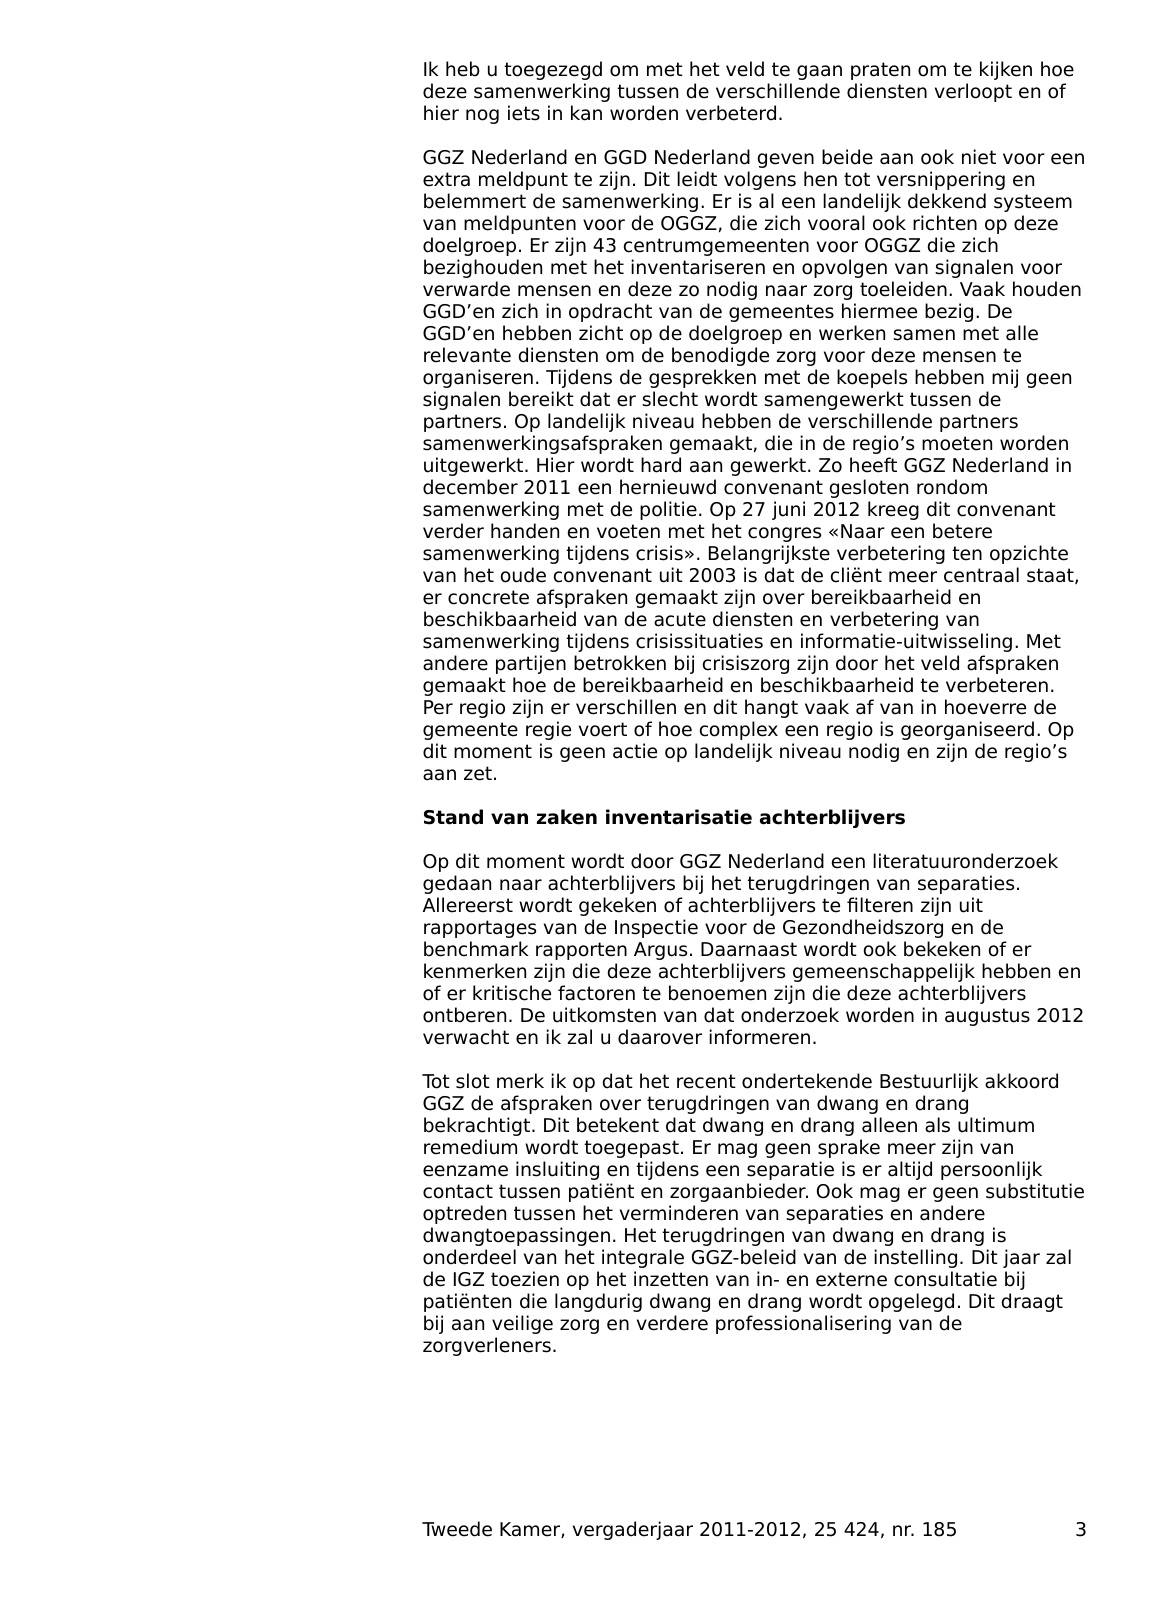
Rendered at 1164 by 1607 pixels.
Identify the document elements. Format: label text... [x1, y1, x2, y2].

text GGZ Nederland en GGD Nederland geven beide aan ook niet voor een extra meldpunt te zijn. Dit leidt volgens hen tot versnippering en belemmert de samenwerking. Er is al een landelijk dekkend systeem van meldpunten voor de OGGZ, die zich vooral ook richten op deze doelgroep. Er zijn 43 centrumgemeenten voor OGGZ die zich bezighouden met het inventariseren en opvolgen van signalen voor verwarde mensen en deze zo nodig naar zorg toeleiden. Vaak houden GGD’en zich in opdracht van de gemeentes hiermee bezig. De GGD’en hebben zicht op de doelgroep en werken samen met alle relevante diensten om de benodigde zorg voor deze mensen te organiseren. Tijdens de gesprekken met de koepels hebben mij geen signalen bereikt dat er slecht wordt samengewerkt tussen de partners. Op landelijk niveau hebben de verschillende partners samenwerkingsafspraken gemaakt, die in de regio’s moeten worden uitgewerkt. Hier wordt hard aan gewerkt. Zo heeft GGZ Nederland in december 2011 een hernieuwd convenant gesloten rondom samenwerking met de politie. Op 27 juni 2012 kreeg dit convenant verder handen en voeten met het congres «Naar een betere samenwerking tijdens crisis». Belangrijkste verbetering ten opzichte van het oude convenant uit 2003 is dat de cliënt meer centraal staat, er concrete afspraken gemaakt zijn over bereikbaarheid en beschikbaarheid van de acute diensten en verbetering van samenwerking tijdens crisissituaties en informatie-uitwisseling. Met andere partijen betrokken bij crisiszorg zijn door het veld afspraken gemaakt hoe de bereikbaarheid en beschikbaarheid te verbeteren. [422, 147, 1087, 697]
text Op dit moment wordt door GGZ Nederland een literatuuronderzoek gedaan naar achterblijvers bij het terugdringen van separaties. Allereerst wordt gekeken of achterblijvers te filteren zijn uit rapportages van de Inspectie voor de Gezondheidszorg en de benchmark rapporten Argus. Daarnaast wordt ook bekeken of er kenmerken zijn die deze achterblijvers gemeenschappelijk hebben en of er kritische factoren te benoemen zijn die deze achterblijvers ontberen. De uitkomsten van dat onderzoek worden in augustus 2012 verwacht en ik zal u daarover informeren. [422, 851, 1087, 1049]
text Tot slot merk ik op dat het recent ondertekende Bestuurlijk akkoord GGZ de afspraken over terugdringen van dwang en drang bekrachtigt. Dit betekent dat dwang en drang alleen als ultimum remedium wordt toegepast. Er mag geen sprake meer zijn van eenzame insluiting en tijdens een separatie is er altijd persoonlijk contact tussen patiënt en zorgaanbieder. Ook mag er geen substitutie optreden tussen het verminderen van separaties en andere dwangtoepassingen. Het terugdringen van dwang en drang is onderdeel van het integrale GGZ-beleid van de instelling. Dit jaar zal de IGZ toezien op het inzetten van in- en externe consultatie bij patiënten die langdurig dwang en drang wordt opgelegd. Dit draagt bij aan veilige zorg en verdere professionalisering van de zorgverleners. [422, 1071, 1087, 1357]
text Per regio zijn er verschillen en dit hangt vaak af van in hoeverre de gemeente regie voert of hoe complex een regio is georganiseerd. Op dit moment is geen actie op landelijk niveau nodig en zijn de regio’s aan zet. [422, 697, 1087, 784]
subtitle Stand van zaken inventarisatie achterblijvers [422, 807, 1087, 829]
text Ik heb u toegezegd om met het veld te gaan praten om te kijken hoe deze samenwerking tussen de verschillende diensten verloopt en of hier nog iets in kan worden verbeterd. [422, 59, 1087, 125]
